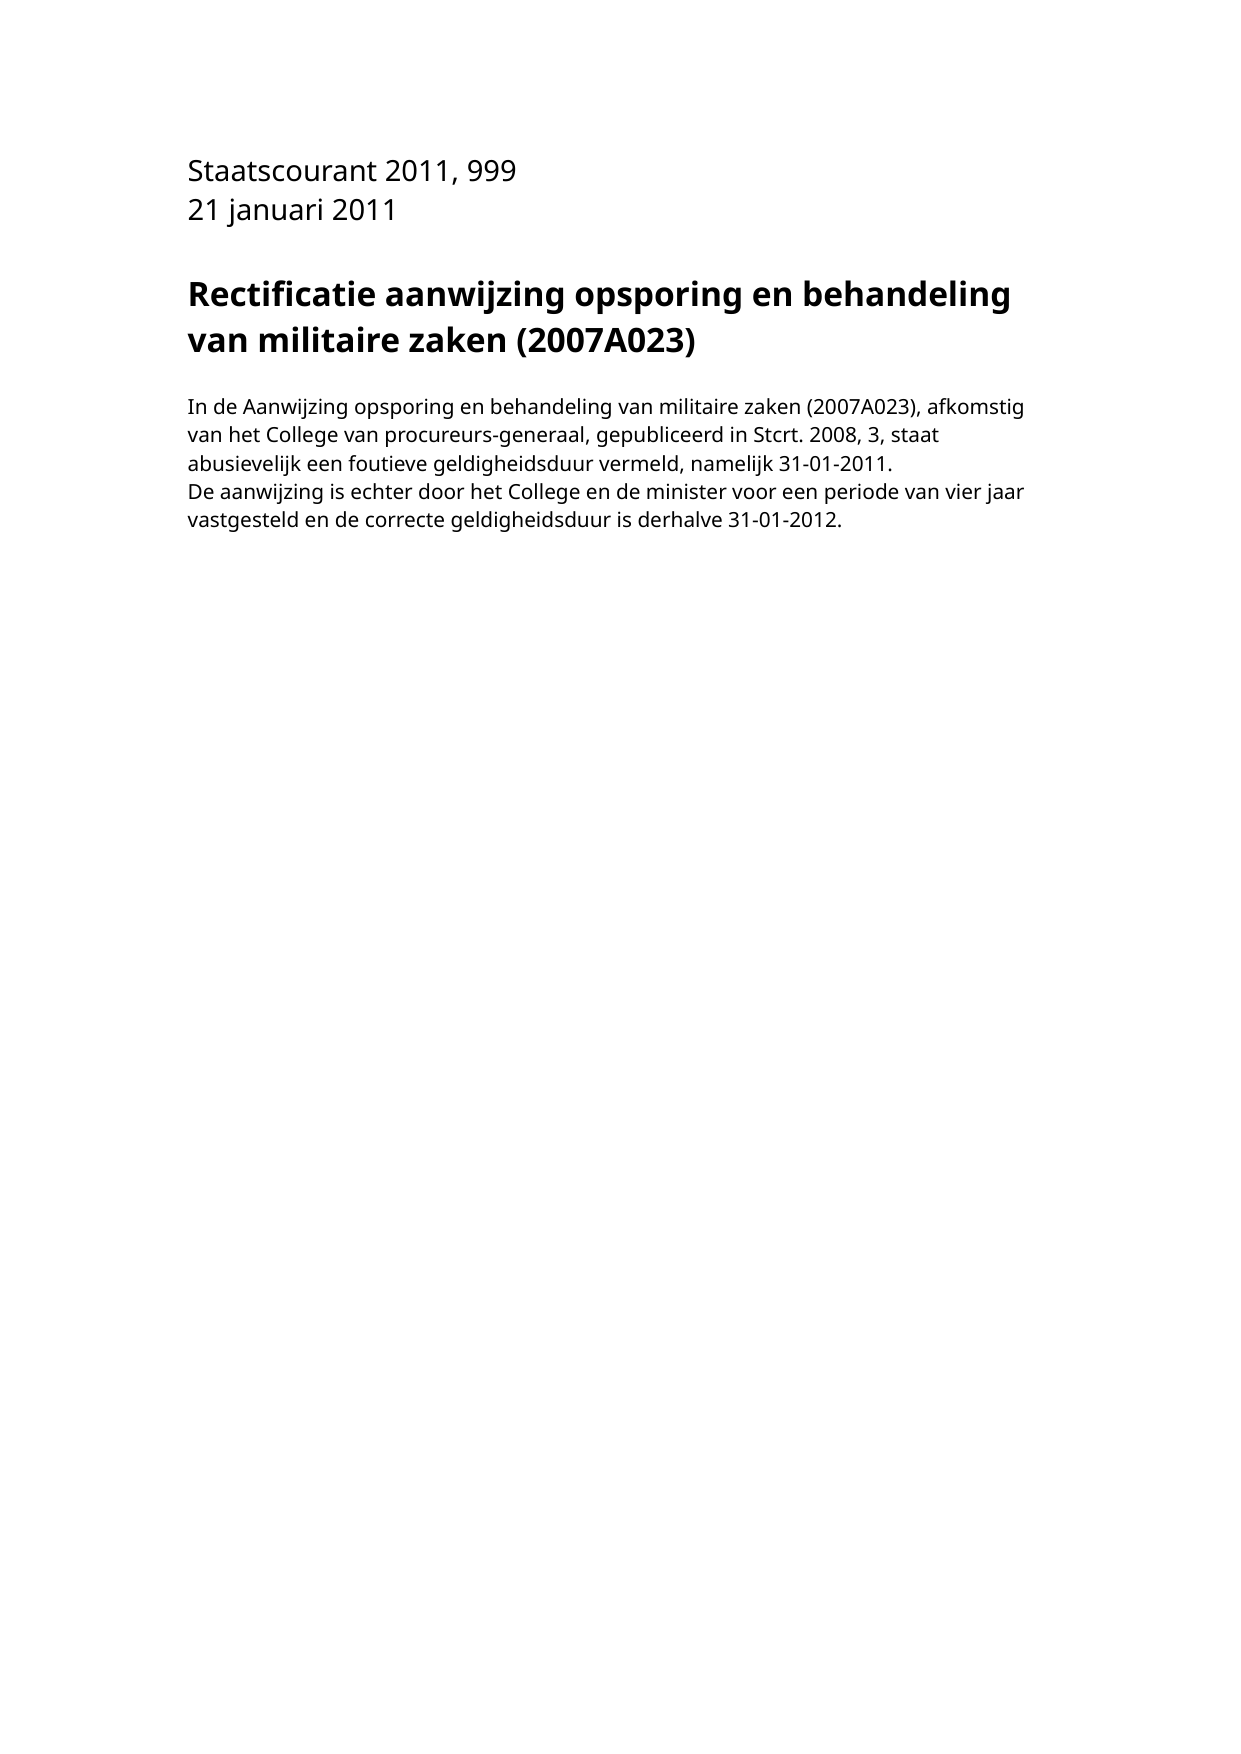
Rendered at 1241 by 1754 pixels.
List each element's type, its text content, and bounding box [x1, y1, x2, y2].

subtitle Rectificatie aanwijzing opsporing en behandeling van militaire zaken (2007A023) [187, 271, 1053, 362]
text In de Aanwijzing opsporing en behandeling van militaire zaken (2007A023), afkomstig van het College van procureurs-generaal, gepubliceerd in Stcrt. 2008, 3, staat abusievelijk een foutieve geldigheidsduur vermeld, namelijk 31-01-2011. [187, 392, 1053, 477]
text De aanwijzing is echter door het College en de minister voor een periode van vier jaar vastgesteld en de correcte geldigheidsduur is derhalve 31-01-2012. [187, 477, 1053, 534]
text 21 januari 2011 [187, 190, 1053, 229]
text Staatscourant 2011, 999 [187, 150, 1053, 190]
